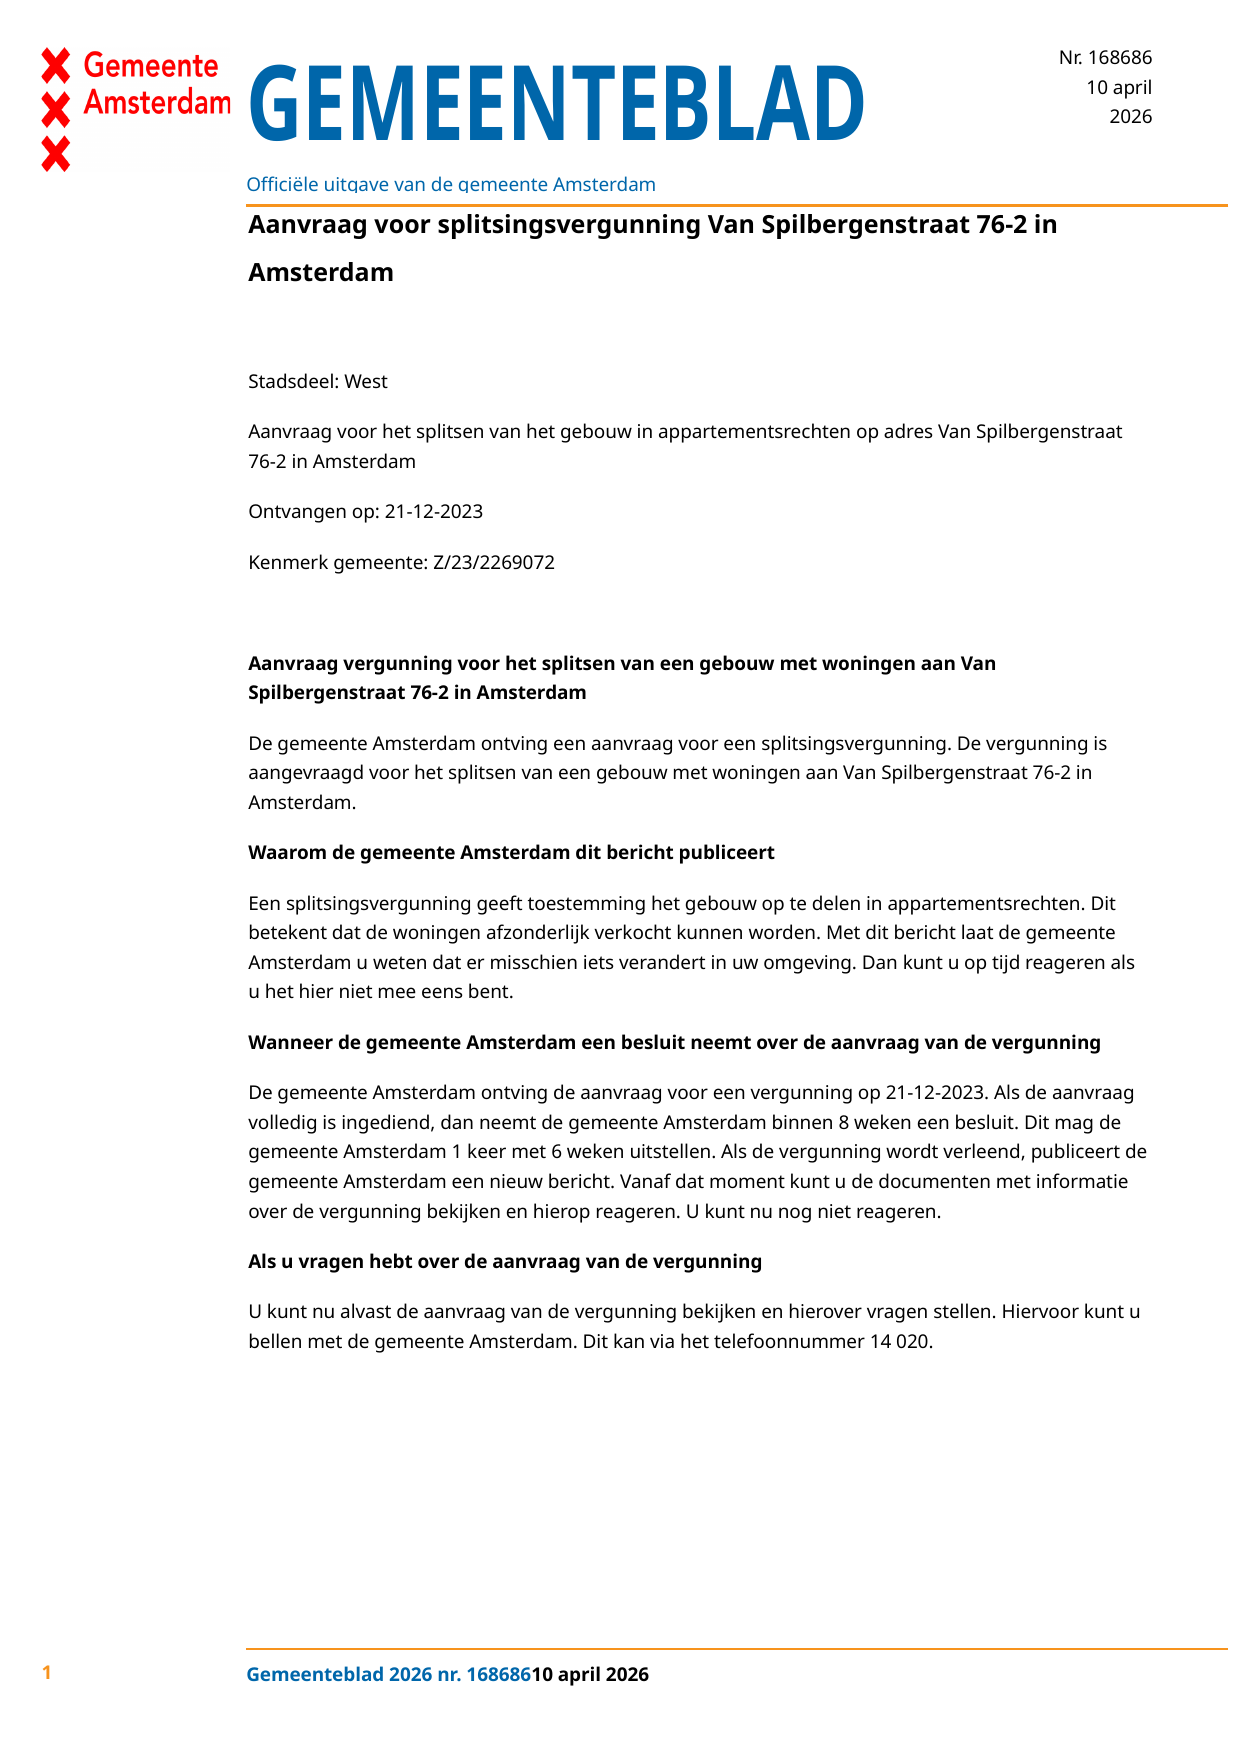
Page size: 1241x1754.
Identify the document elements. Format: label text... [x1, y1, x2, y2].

text Aanvraag vergunning voor het splitsen van een gebouw met woningen aan Van Spilbergenstraat 76-2 in Amsterdam [248, 650, 1152, 705]
text De gemeente Amsterdam ontving de aanvraag voor een vergunning op 21-12-2023. Als de aanvraag volledig is ingediend, dan neemt de gemeente Amsterdam binnen 8 weken een besluit. Dit mag de gemeente Amsterdam 1 keer met 6 weken uitstellen. Als de vergunning wordt verleend, publiceert de gemeente Amsterdam een nieuw bericht. Vanaf dat moment kunt u de documenten met informatie over de vergunning bekijken en hierop reageren. U kunt nu nog niet reageren. [248, 1079, 1152, 1224]
text U kunt nu alvast de aanvraag van de vergunning bekijken en hierover vragen stellen. Hiervoor kunt u bellen met de gemeente Amsterdam. Dit kan via het telefoonnummer 14 020. [248, 1299, 1152, 1354]
text Aanvraag voor splitsingsvergunning Van Spilbergenstraat 76-2 in Amsterdam [248, 207, 1152, 288]
text Ontvangen op: 21-12-2023 [248, 499, 1152, 524]
text Waarom de gemeente Amsterdam dit bericht publiceert [248, 839, 1152, 865]
text Kenmerk gemeente: Z/23/2269072 [248, 549, 1152, 575]
text Een splitsingsvergunning geeft toestemming het gebouw op te delen in appartementsrechten. Dit betekent dat de woningen afzonderlijk verkocht kunnen worden. Met dit bericht laat de gemeente Amsterdam u weten dat er misschien iets verandert in uw omgeving. Dan kunt u op tijd reageren als u het hier niet mee eens bent. [248, 890, 1152, 1004]
text Aanvraag voor het splitsen van het gebouw in appartementsrechten op adres Van Spilbergenstraat 76-2 in Amsterdam [248, 419, 1152, 474]
text Als u vragen hebt over de aanvraag van de vergunning [248, 1248, 1152, 1274]
text Wanneer de gemeente Amsterdam een besluit neemt over de aanvraag van de vergunning [248, 1029, 1152, 1055]
text Stadsdeel: West [248, 368, 1152, 394]
text De gemeente Amsterdam ontving een aanvraag voor een splitsingsvergunning. De vergunning is aangevraagd voor het splitsen van een gebouw met woningen aan Van Spilbergenstraat 76-2 in Amsterdam. [248, 730, 1152, 815]
picture [41, 47, 231, 172]
